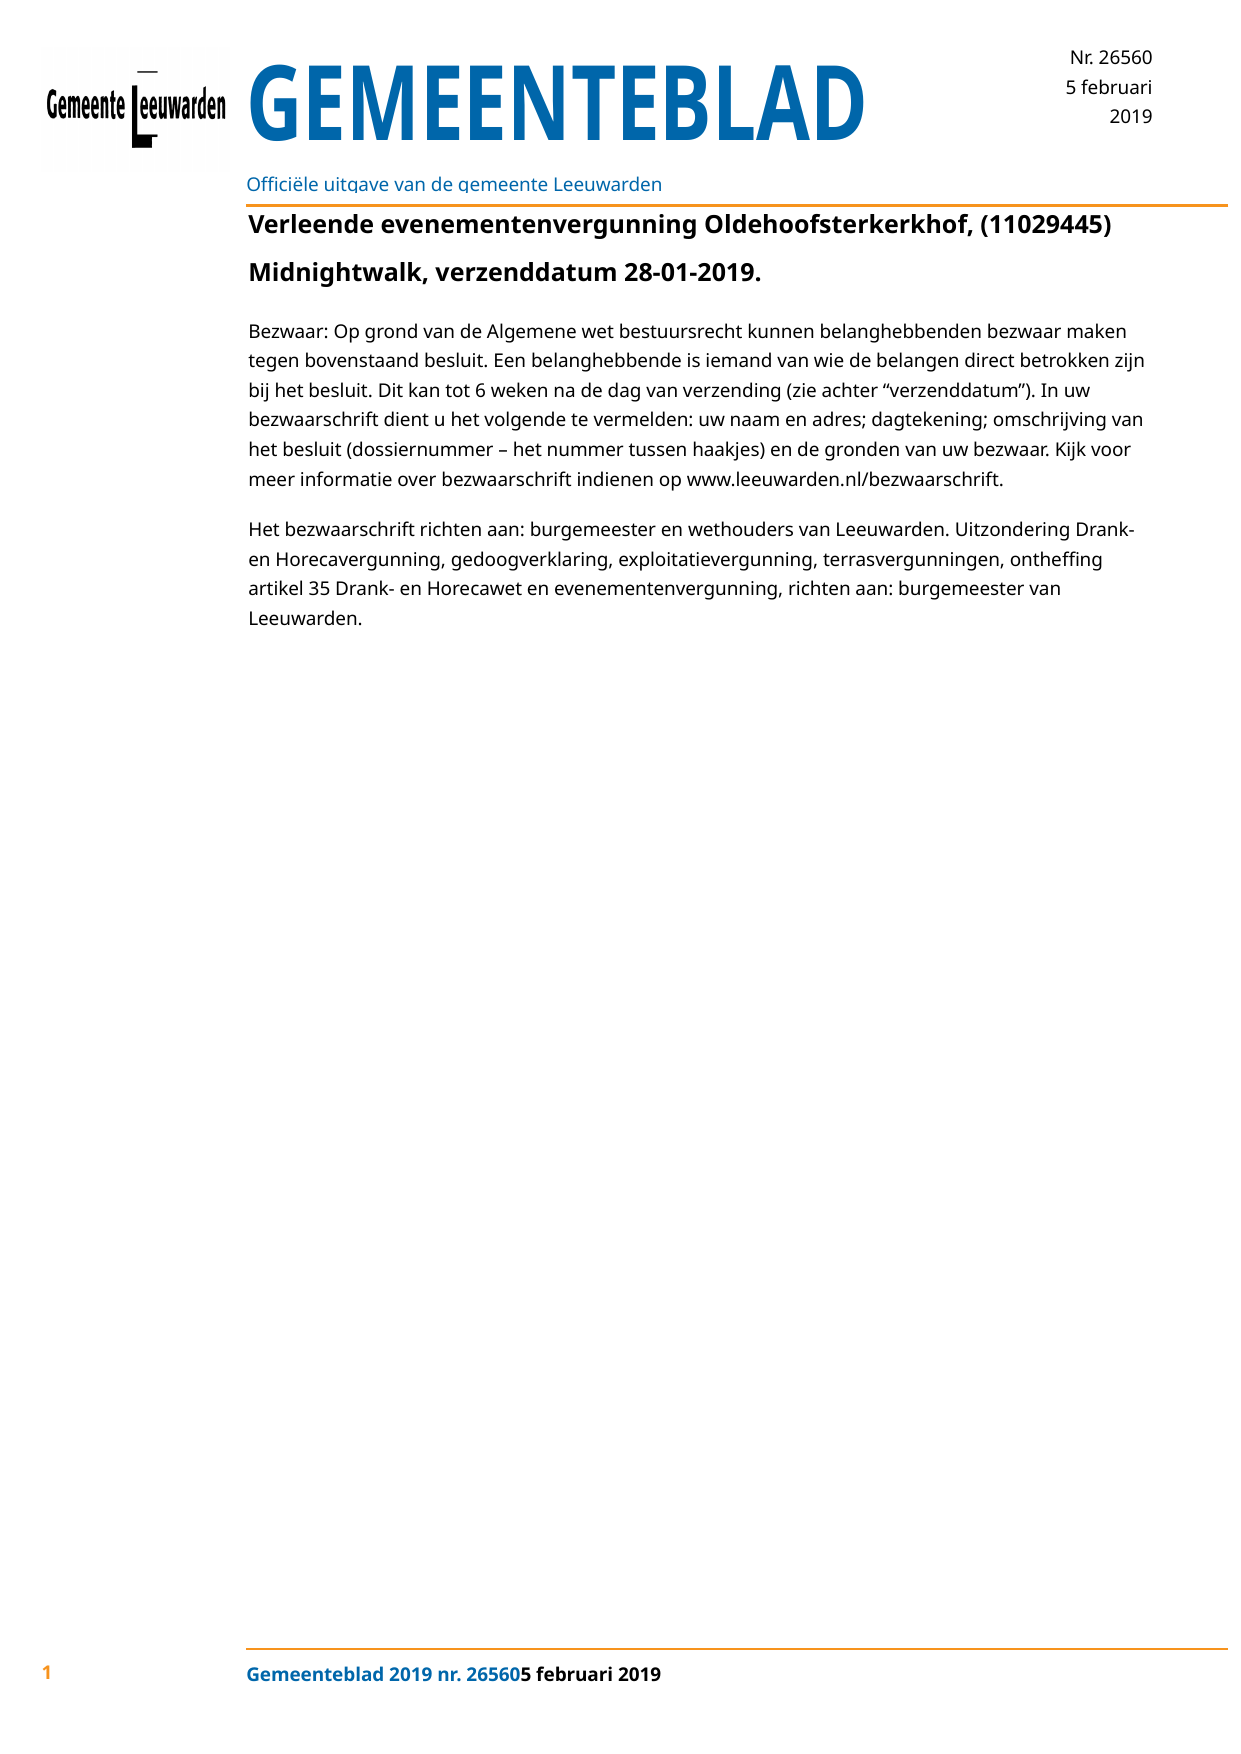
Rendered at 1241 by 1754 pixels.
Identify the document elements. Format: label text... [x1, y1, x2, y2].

text Verleende evenementenvergunning Oldehoofsterkerkhof, (11029445) Midnightwalk, verzenddatum 28-01-2019. [248, 207, 1152, 288]
text Het bezwaarschrift richten aan: burgemeester en wethouders van Leeuwarden. Uitzondering Drank- en Horecavergunning, gedoogverklaring, exploitatievergunning, terrasvergunningen, ontheffing artikel 35 Drank- en Horecawet en evenementenvergunning, richten aan: burgemeester van Leeuwarden. [248, 516, 1152, 631]
picture [41, 47, 231, 172]
text Bezwaar: Op grond van de Algemene wet bestuursrecht kunnen belanghebbenden bezwaar maken tegen bovenstaand besluit. Een belanghebbende is iemand van wie de belangen direct betrokken zijn bij het besluit. Dit kan tot 6 weken na de dag van verzending (zie achter “verzenddatum”). In uw bezwaarschrift dient u het volgende te vermelden: uw naam en adres; dagtekening; omschrijving van het besluit (dossiernummer – het nummer tussen haakjes) en de gronden van uw bezwaar. Kijk voor meer informatie over bezwaarschrift indienen op www.leeuwarden.nl/bezwaarschrift. [248, 318, 1152, 492]
